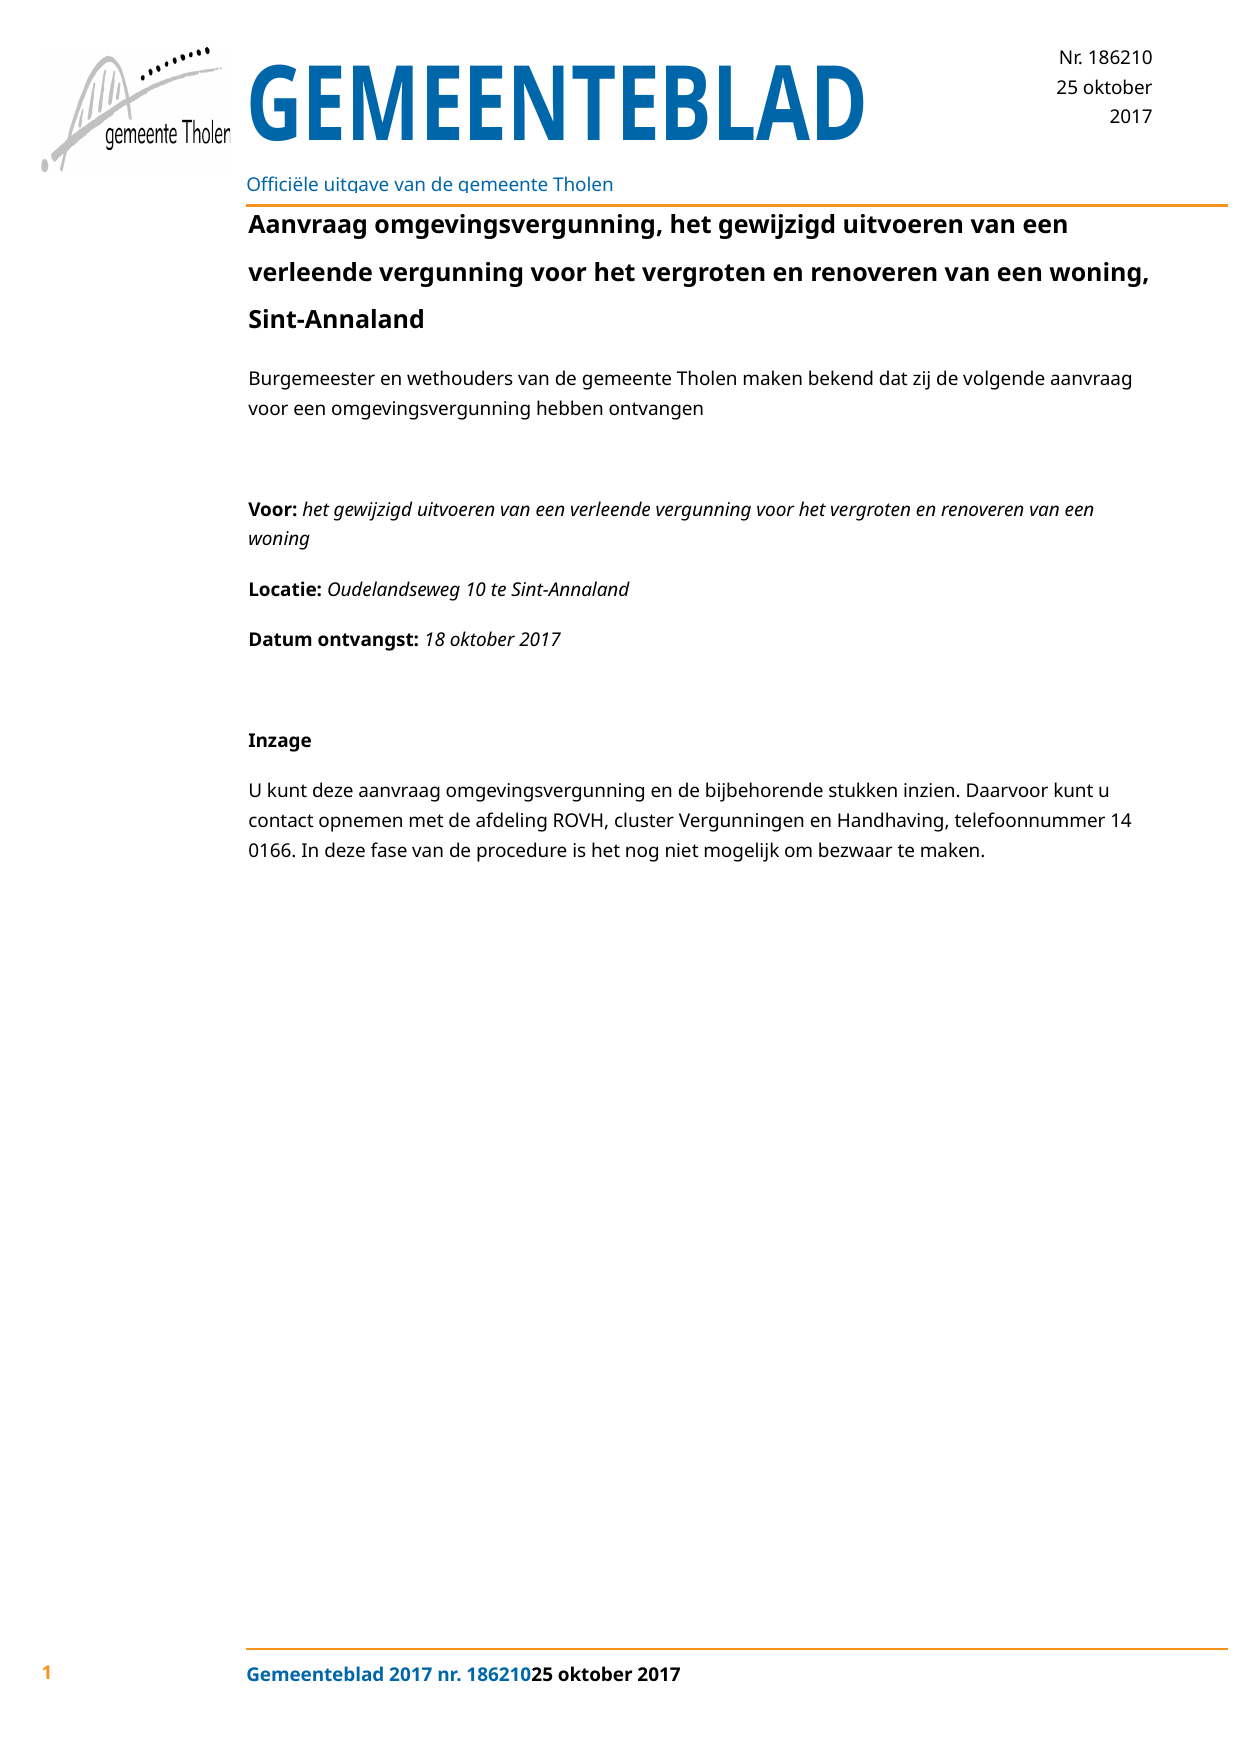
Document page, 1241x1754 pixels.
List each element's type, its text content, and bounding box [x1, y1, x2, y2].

text Burgemeester en wethouders van de gemeente Tholen maken bekend dat zij de volgende aanvraag voor een omgevingsvergunning hebben ontvangen [248, 366, 1152, 421]
text Datum ontvangst: 18 oktober 2017 [248, 626, 1152, 652]
picture [41, 47, 231, 172]
text Voor: het gewijzigd uitvoeren van een verleende vergunning voor het vergroten en renoveren van een woning [248, 496, 1152, 551]
text U kunt deze aanvraag omgevingsvergunning en de bijbehorende stukken inzien. Daarvoor kunt u contact opnemen met de afdeling ROVH, cluster Vergunningen en Handhaving, telefoonnummer 14 0166. In deze fase van de procedure is het nog niet mogelijk om bezwaar te maken. [248, 778, 1152, 862]
text Aanvraag omgevingsvergunning, het gewijzigd uitvoeren van een verleende vergunning voor het vergroten en renoveren van een woning, Sint-Annaland [248, 207, 1152, 336]
text Locatie: Oudelandseweg 10 te Sint-Annaland [248, 576, 1152, 602]
text Inzage [248, 727, 1152, 753]
